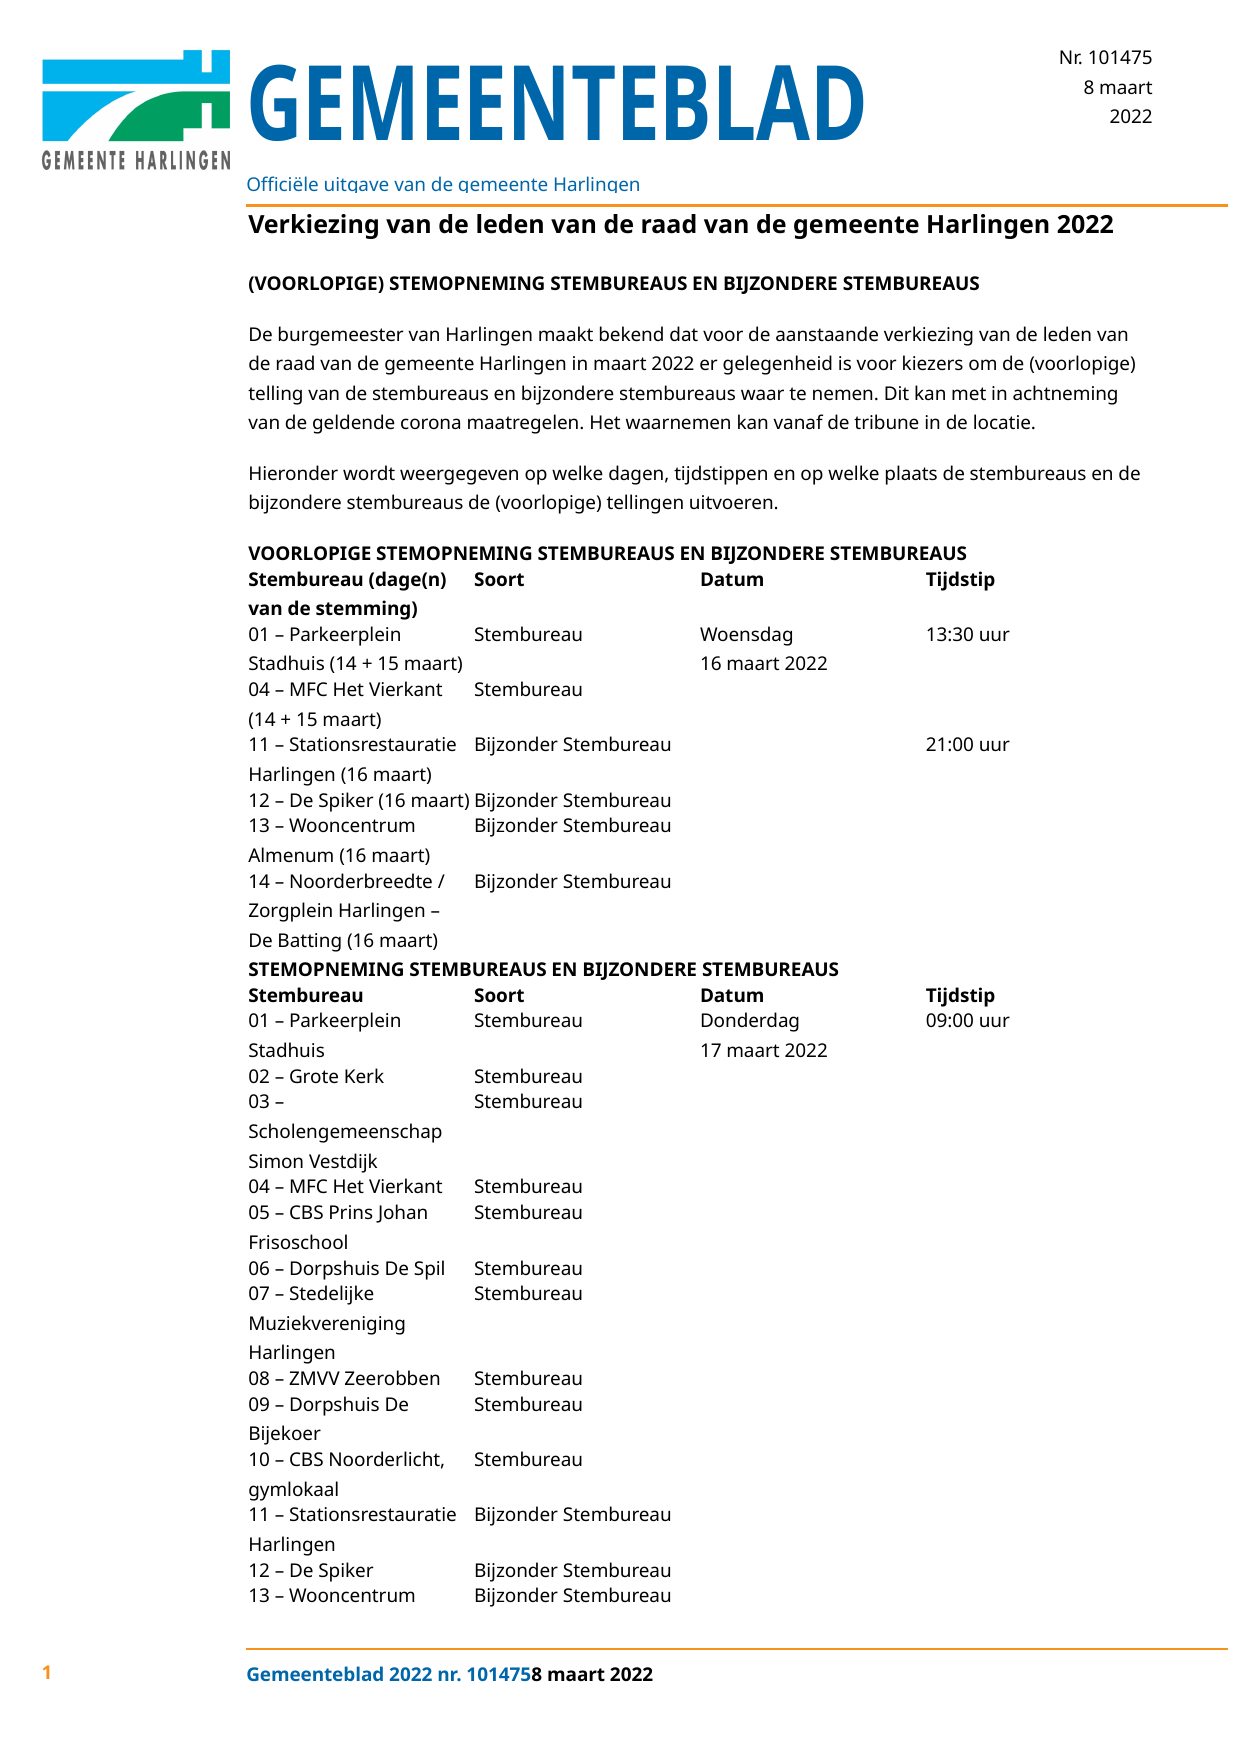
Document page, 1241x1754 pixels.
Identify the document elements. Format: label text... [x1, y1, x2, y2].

table_cell 04 – MFC Het Vierkant (14 + 15 maart) [248, 676, 474, 732]
table_cell Stembureau [474, 1008, 700, 1063]
table_cell 13 – Wooncentrum Almenum (16 maart) [248, 813, 474, 868]
table_cell Stembureau [248, 982, 474, 1008]
table_cell 11 – Stationsrestauratie Harlingen (16 maart) [248, 732, 474, 787]
table_cell Stembureau [474, 1391, 700, 1446]
table_cell 12 – De Spiker (16 maart) [248, 787, 474, 813]
table_cell 14 – Noorderbreedte / Zorgplein Harlingen – De Batting (16 maart) [248, 868, 474, 953]
table_cell 13:30 uur [926, 621, 1152, 732]
table_cell Tijdstip [926, 982, 1152, 1008]
table_cell Stembureau [474, 1365, 700, 1391]
text Verkiezing van de leden van de raad van de gemeente Harlingen 2022 [248, 207, 1152, 241]
table_cell Soort [474, 982, 700, 1008]
table_cell Bijzonder Stembureau [474, 787, 700, 813]
table_cell Donderdag 17 maart 2022 [700, 1008, 926, 1608]
table_cell Tijdstip [926, 566, 1152, 621]
table_cell 04 – MFC Het Vierkant [248, 1174, 474, 1199]
table_cell Bijzonder Stembureau [474, 1502, 700, 1557]
table_cell Stembureau (dage(n) van de stemming) [248, 566, 474, 621]
table_cell 06 – Dorpshuis De Spil [248, 1255, 474, 1280]
table_cell Bijzonder Stembureau [474, 1557, 700, 1583]
table_cell 05 – CBS Prins Johan Frisoschool [248, 1199, 474, 1255]
table_cell Stembureau [474, 1089, 700, 1174]
table_cell Stembureau [474, 621, 700, 676]
table_cell Datum [700, 566, 926, 621]
table_cell Woensdag 16 maart 2022 [700, 621, 926, 953]
table_cell Bijzonder Stembureau [474, 732, 700, 787]
table_cell 09 – Dorpshuis De Bijekoer [248, 1391, 474, 1446]
text De burgemeester van Harlingen maakt bekend dat voor de aanstaande verkiezing van de leden van de raad van de gemeente Harlingen in maart 2022 er gelegenheid is voor kiezers om de (voorlopige) telling van de stembureaus en bijzondere stembureaus waar te nemen. Dit kan met in achtneming van de geldende corona maatregelen. Het waarnemen kan vanaf de tribune in de locatie. [248, 321, 1152, 435]
picture [41, 47, 231, 172]
table_cell Stembureau [474, 1255, 700, 1280]
table_cell Soort [474, 566, 700, 621]
table_cell 02 – Grote Kerk [248, 1063, 474, 1089]
table_cell Stembureau [474, 1063, 700, 1089]
table_cell 08 – ZMVV Zeerobben [248, 1365, 474, 1391]
table_cell Bijzonder Stembureau [474, 1583, 700, 1608]
table_cell Stembureau [474, 676, 700, 732]
table_cell Stembureau [474, 1280, 700, 1365]
table_cell 09:00 uur [926, 1008, 1152, 1608]
table_cell Stembureau [474, 1199, 700, 1255]
table_cell 01 – Parkeerplein Stadhuis [248, 1008, 474, 1063]
table_cell Stembureau [474, 1446, 700, 1502]
table_cell Datum [700, 982, 926, 1008]
table_cell 03 – Scholengemeenschap Simon Vestdijk [248, 1089, 474, 1174]
table_header STEMOPNEMING STEMBUREAUS EN BIJZONDERE STEMBUREAUS [248, 956, 1152, 982]
text (VOORLOPIGE) STEMOPNEMING STEMBUREAUS EN BIJZONDERE STEMBUREAUS [248, 270, 1152, 296]
text Hieronder wordt weergegeven op welke dagen, tijdstippen en op welke plaats de stembureaus en de bijzondere stembureaus de (voorlopige) tellingen uitvoeren. [248, 460, 1152, 515]
table_cell 11 – Stationsrestauratie Harlingen [248, 1502, 474, 1557]
table_header VOORLOPIGE STEMOPNEMING STEMBUREAUS EN BIJZONDERE STEMBUREAUS [248, 540, 1152, 566]
table_cell [926, 787, 1152, 953]
table_cell Stembureau [474, 1174, 700, 1199]
table_cell Bijzonder Stembureau [474, 813, 700, 868]
table_cell 01 – Parkeerplein Stadhuis (14 + 15 maart) [248, 621, 474, 676]
table_cell 10 – CBS Noorderlicht, gymlokaal [248, 1446, 474, 1502]
table_cell 12 – De Spiker [248, 1557, 474, 1583]
table_cell 07 – Stedelijke Muziekvereniging Harlingen [248, 1280, 474, 1365]
table_cell 21:00 uur [926, 732, 1152, 787]
table_cell 13 – Wooncentrum [248, 1583, 474, 1608]
table_cell Bijzonder Stembureau [474, 868, 700, 953]
